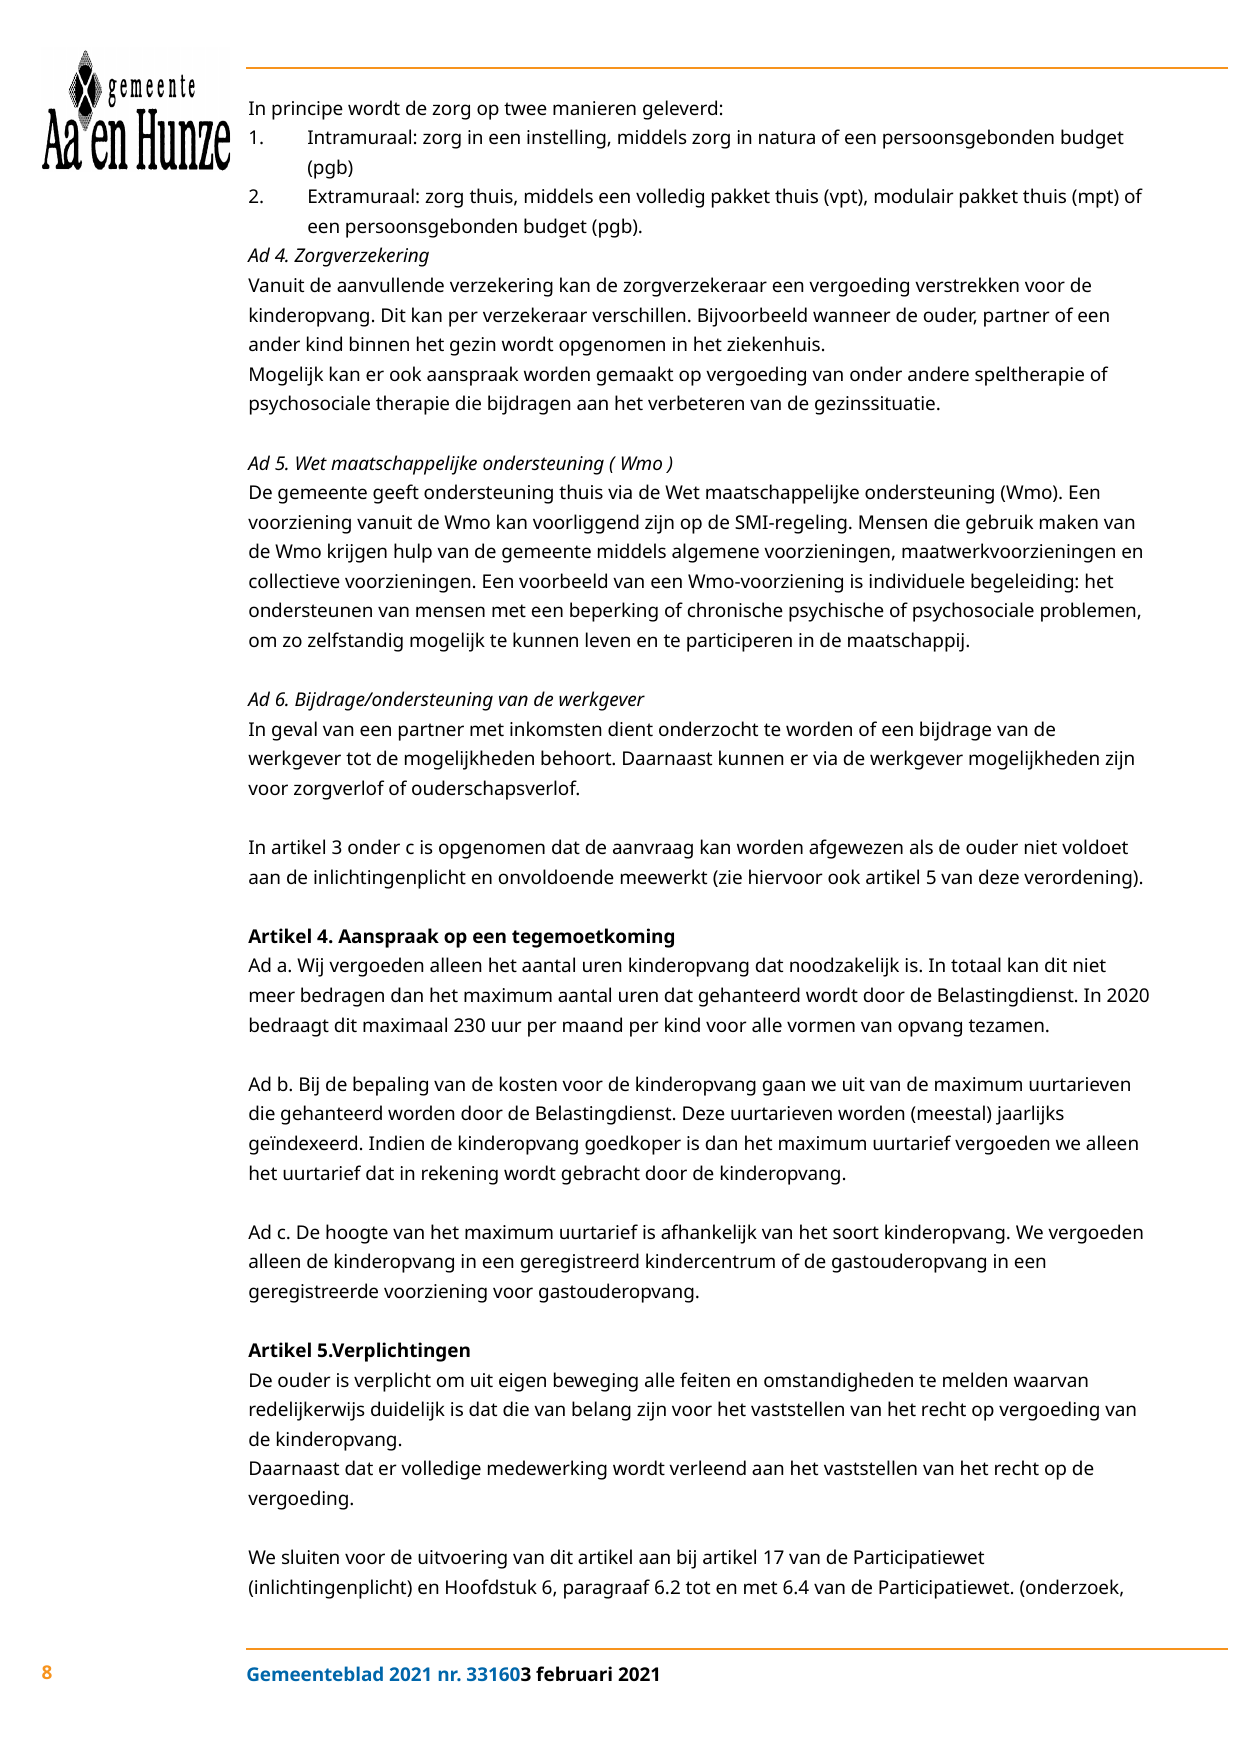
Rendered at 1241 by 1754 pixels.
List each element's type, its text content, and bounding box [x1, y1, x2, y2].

text De ouder is verplicht om uit eigen beweging alle feiten en omstandigheden te melden waarvan redelijkerwijs duidelijk is dat die van belang zijn voor het vaststellen van het recht op vergoeding van de kinderopvang. [248, 1367, 1152, 1452]
picture [41, 47, 231, 172]
text Ad b. Bij de bepaling van de kosten voor de kinderopvang gaan we uit van de maximum uurtarieven die gehanteerd worden door de Belastingdienst. Deze uurtarieven worden (meestal) jaarlijks geïndexeerd. Indien de kinderopvang goedkoper is dan het maximum uurtarief vergoeden we alleen het uurtarief dat in rekening wordt gebracht door de kinderopvang. [248, 1071, 1152, 1186]
text De gemeente geeft ondersteuning thuis via de Wet maatschappelijke ondersteuning (Wmo). Een voorziening vanuit de Wmo kan voorliggend zijn op de SMI-regeling. Mensen die gebruik maken van de Wmo krijgen hulp van de gemeente middels algemene voorzieningen, maatwerkvoorzieningen en collectieve voorzieningen. Een voorbeeld van een Wmo-voorziening is individuele begeleiding: het ondersteunen van mensen met een beperking of chronische psychische of psychosociale problemen, om zo zelfstandig mogelijk te kunnen leven en te participeren in de maatschappij. [248, 479, 1152, 653]
text Ad a. Wij vergoeden alleen het aantal uren kinderopvang dat noodzakelijk is. In totaal kan dit niet meer bedragen dan het maximum aantal uren dat gehanteerd wordt door de Belastingdienst. In 2020 bedraagt dit maximaal 230 uur per maand per kind voor alle vormen van opvang tezamen. [248, 953, 1152, 1038]
text Ad 5. Wet maatschappelijke ondersteuning ( Wmo ) [248, 450, 1152, 476]
text In geval van een partner met inkomsten dient onderzocht te worden of een bijdrage van de werkgever tot de mogelijkheden behoort. Daarnaast kunnen er via de werkgever mogelijkheden zijn voor zorgverlof of ouderschapsverlof. [248, 716, 1152, 801]
text In artikel 3 onder c is opgenomen dat de aanvraag kan worden afgewezen als de ouder niet voldoet aan de inlichtingenplicht en onvoldoende meewerkt (zie hiervoor ook artikel 5 van deze verordening). [248, 834, 1152, 890]
text Ad 6. Bijdrage/ondersteuning van de werkgever [248, 686, 1152, 712]
text Artikel 5.Verplichtingen [248, 1337, 1152, 1363]
text Artikel 4. Aanspraak op een tegemoetkoming [248, 923, 1152, 949]
text Mogelijk kan er ook aanspraak worden gemaakt op vergoeding van onder andere speltherapie of psychosociale therapie die bijdragen aan het verbeteren van de gezinssituatie. [248, 361, 1152, 416]
text We sluiten voor de uitvoering van dit artikel aan bij artikel 17 van de Participatiewet (inlichtingenplicht) en Hoofdstuk 6, paragraaf 6.2 tot en met 6.4 van de Participatiewet. (onderzoek, [248, 1544, 1152, 1600]
text Ad c. De hoogte van het maximum uurtarief is afhankelijk van het soort kinderopvang. We vergoeden alleen de kinderopvang in een geregistreerd kindercentrum of de gastouderopvang in een geregistreerde voorziening voor gastouderopvang. [248, 1219, 1152, 1304]
list Intramuraal: zorg in een instelling, middels zorg in natura of een persoonsgebonden budget (pgb) [248, 124, 1152, 180]
text Ad 4. Zorgverzekering [248, 243, 1152, 268]
list Extramuraal: zorg thuis, middels een volledig pakket thuis (vpt), modulair pakket thuis (mpt) of een persoonsgebonden budget (pgb). [248, 183, 1152, 239]
text Vanuit de aanvullende verzekering kan de zorgverzekeraar een vergoeding verstrekken voor de kinderopvang. Dit kan per verzekeraar verschillen. Bijvoorbeeld wanneer de ouder, partner of een ander kind binnen het gezin wordt opgenomen in het ziekenhuis. [248, 272, 1152, 357]
text In principe wordt de zorg op twee manieren geleverd: [248, 95, 1152, 121]
text Daarnaast dat er volledige medewerking wordt verleend aan het vaststellen van het recht op de vergoeding. [248, 1456, 1152, 1511]
